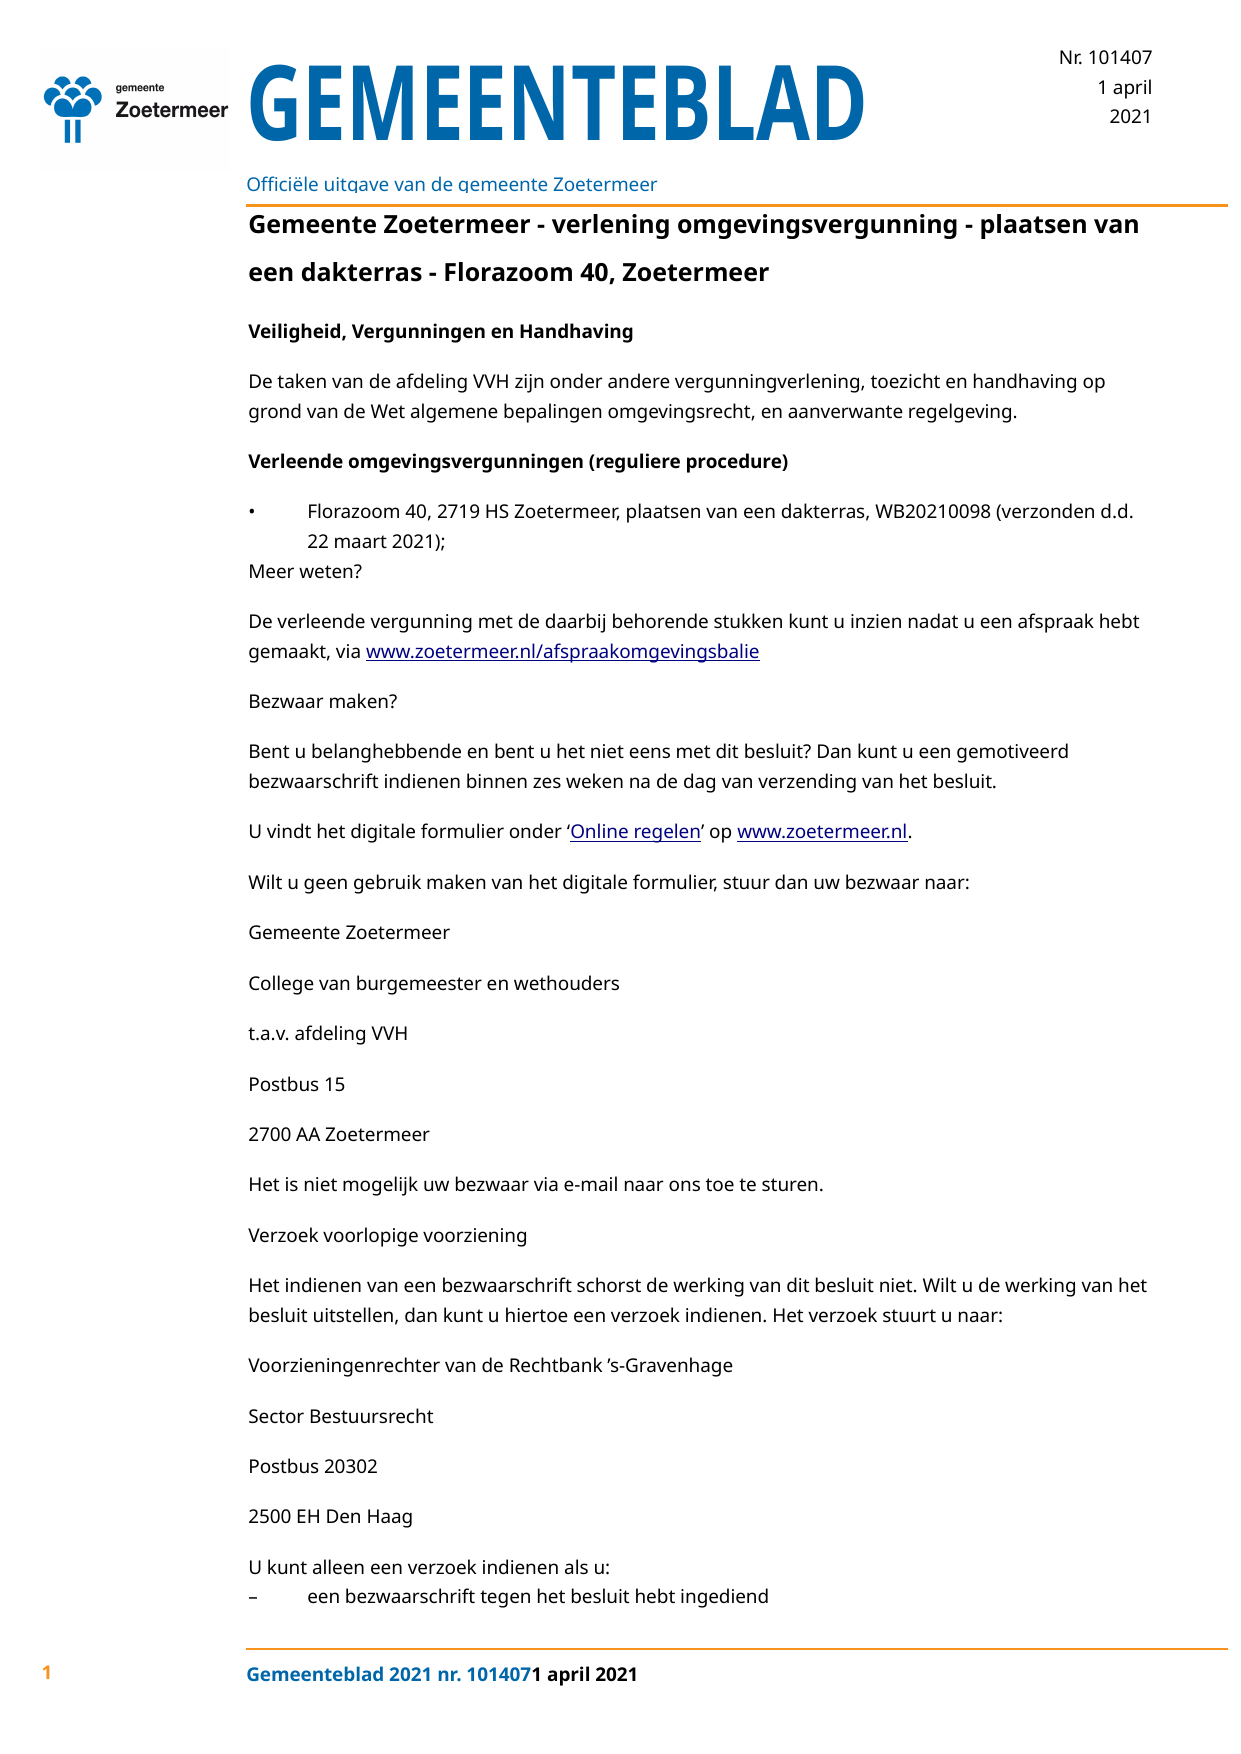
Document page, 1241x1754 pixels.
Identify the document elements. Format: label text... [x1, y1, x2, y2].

text Postbus 15 [248, 1071, 1152, 1097]
text Voorzieningenrechter van de Rechtbank ’s-Gravenhage [248, 1352, 1152, 1378]
text Veiligheid, Vergunningen en Handhaving [248, 318, 1152, 344]
text Bezwaar maken? [248, 688, 1152, 714]
picture [41, 47, 231, 172]
list een bezwaarschrift tegen het besluit hebt ingediend [248, 1584, 1152, 1609]
text Gemeente Zoetermeer - verlening omgevingsvergunning - plaatsen van een dakterras - Florazoom 40, Zoetermeer [248, 207, 1152, 288]
text Postbus 20302 [248, 1453, 1152, 1479]
list Florazoom 40, 2719 HS Zoetermeer, plaatsen van een dakterras, WB20210098 (verzonden d.d. 22 maart 2021); [248, 499, 1152, 554]
text Sector Bestuursrecht [248, 1403, 1152, 1429]
text Verleende omgevingsvergunningen (reguliere procedure) [248, 448, 1152, 474]
text Het indienen van een bezwaarschrift schorst de werking van dit besluit niet. Wilt u de werking van het besluit uitstellen, dan kunt u hiertoe een verzoek indienen. Het verzoek stuurt u naar: [248, 1272, 1152, 1328]
text 2500 EH Den Haag [248, 1504, 1152, 1529]
text U kunt alleen een verzoek indienen als u: [248, 1554, 1152, 1580]
text Bent u belanghebbende en bent u het niet eens met dit besluit? Dan kunt u een gemotiveerd bezwaarschrift indienen binnen zes weken na de dag van verzending van het besluit. [248, 739, 1152, 794]
text College van burgemeester en wethouders [248, 970, 1152, 996]
text Meer weten? [248, 558, 1152, 584]
text Het is niet mogelijk uw bezwaar via e-mail naar ons toe te sturen. [248, 1172, 1152, 1197]
text Wilt u geen gebruik maken van het digitale formulier, stuur dan uw bezwaar naar: [248, 869, 1152, 895]
text De taken van de afdeling VVH zijn onder andere vergunningverlening, toezicht en handhaving op grond van de Wet algemene bepalingen omgevingsrecht, en aanverwante regelgeving. [248, 368, 1152, 424]
text 2700 AA Zoetermeer [248, 1121, 1152, 1147]
text Verzoek voorlopige voorziening [248, 1222, 1152, 1248]
text De verleende vergunning met de daarbij behorende stukken kunt u inzien nadat u een afspraak hebt gemaakt, via www.zoetermeer.nl/afspraakomgevingsbalie [248, 608, 1152, 664]
text U vindt het digitale formulier onder ‘Online regelen’ op www.zoetermeer.nl. [248, 819, 1152, 844]
text Gemeente Zoetermeer [248, 919, 1152, 945]
text t.a.v. afdeling VVH [248, 1020, 1152, 1046]
